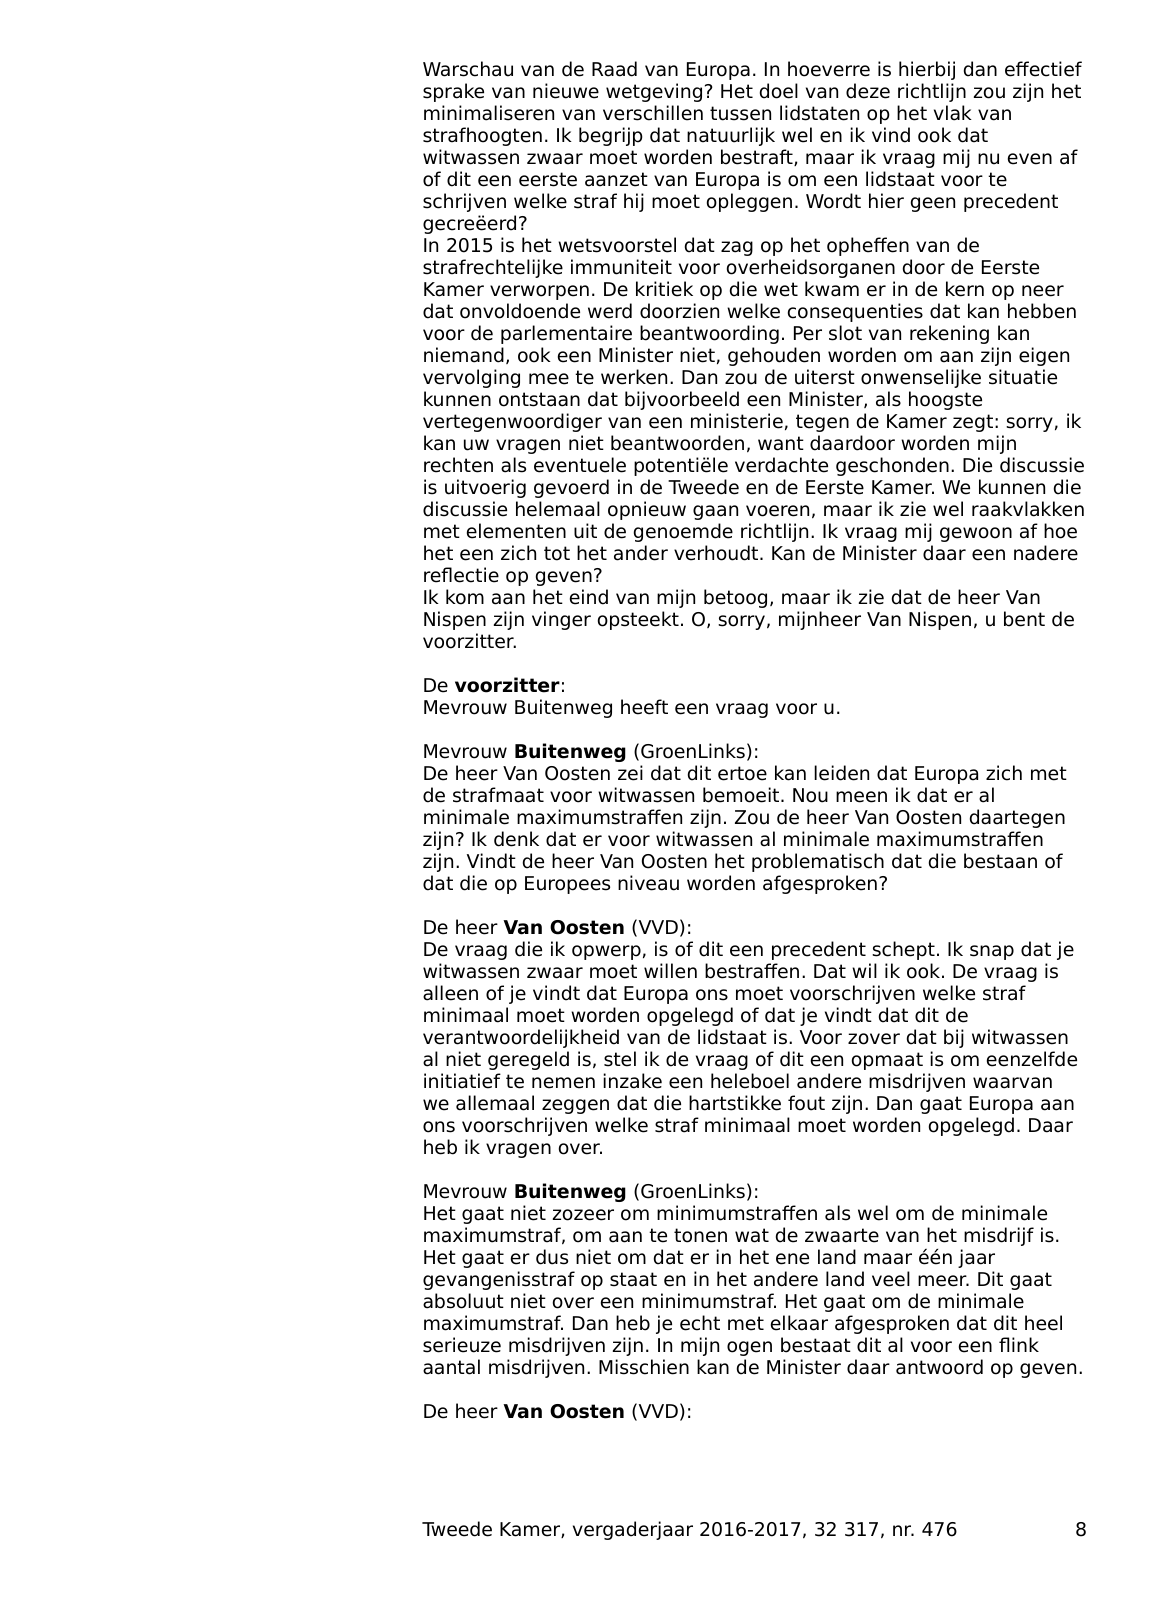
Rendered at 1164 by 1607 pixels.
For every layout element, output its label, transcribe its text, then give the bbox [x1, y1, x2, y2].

text De vraag die ik opwerp, is of dit een precedent schept. Ik snap dat je witwassen zwaar moet willen bestraffen. Dat wil ik ook. De vraag is alleen of je vindt dat Europa ons moet voorschrijven welke straf minimaal moet worden opgelegd of dat je vindt dat dit de verantwoordelijkheid van de lidstaat is. Voor zover dat bij witwassen al niet geregeld is, stel ik de vraag of dit een opmaat is om eenzelfde initiatief te nemen inzake een heleboel andere misdrijven waarvan we allemaal zeggen dat die hartstikke fout zijn. Dan gaat Europa aan ons voorschrijven welke straf minimaal moet worden opgelegd. Daar heb ik vragen over. [422, 939, 1087, 1159]
text De voorzitter: [422, 675, 1087, 697]
text In 2015 is het wetsvoorstel dat zag op het opheffen van de strafrechtelijke immuniteit voor overheidsorganen door de Eerste Kamer verworpen. De kritiek op die wet kwam er in de kern op neer dat onvoldoende werd doorzien welke consequenties dat kan hebben voor de parlementaire beantwoording. Per slot van rekening kan niemand, ook een Minister niet, gehouden worden om aan zijn eigen vervolging mee te werken. Dan zou de uiterst onwenselijke situatie kunnen ontstaan dat bijvoorbeeld een Minister, als hoogste vertegenwoordiger van een ministerie, tegen de Kamer zegt: sorry, ik kan uw vragen niet beantwoorden, want daardoor worden mijn rechten als eventuele potentiële verdachte geschonden. Die discussie is uitvoerig gevoerd in de Tweede en de Eerste Kamer. We kunnen die discussie helemaal opnieuw gaan voeren, maar ik zie wel raakvlakken met elementen uit de genoemde richtlijn. Ik vraag mij gewoon af hoe het een zich tot het ander verhoudt. Kan de Minister daar een nadere reflectie op geven? [422, 235, 1087, 587]
text De heer Van Oosten (VVD): [422, 1401, 1087, 1423]
text Mevrouw Buitenweg (GroenLinks): [422, 741, 1087, 763]
text Het gaat niet zozeer om minimumstraffen als wel om de minimale maximumstraf, om aan te tonen wat de zwaarte van het misdrijf is. Het gaat er dus niet om dat er in het ene land maar één jaar gevangenisstraf op staat en in het andere land veel meer. Dit gaat absoluut niet over een minimumstraf. Het gaat om de minimale maximumstraf. Dan heb je echt met elkaar afgesproken dat dit heel serieuze misdrijven zijn. In mijn ogen bestaat dit al voor een flink aantal misdrijven. Misschien kan de Minister daar antwoord op geven. [422, 1203, 1087, 1379]
text Mevrouw Buitenweg heeft een vraag voor u. [422, 697, 1087, 719]
text Ik kom aan het eind van mijn betoog, maar ik zie dat de heer Van Nispen zijn vinger opsteekt. O, sorry, mijnheer Van Nispen, u bent de voorzitter. [422, 587, 1087, 652]
text Mevrouw Buitenweg (GroenLinks): [422, 1181, 1087, 1203]
text Warschau van de Raad van Europa. In hoeverre is hierbij dan effectief sprake van nieuwe wetgeving? Het doel van deze richtlijn zou zijn het minimaliseren van verschillen tussen lidstaten op het vlak van strafhoogten. Ik begrijp dat natuurlijk wel en ik vind ook dat witwassen zwaar moet worden bestraft, maar ik vraag mij nu even af of dit een eerste aanzet van Europa is om een lidstaat voor te schrijven welke straf hij moet opleggen. Wordt hier geen precedent gecreëerd? [422, 59, 1087, 235]
text De heer Van Oosten zei dat dit ertoe kan leiden dat Europa zich met de strafmaat voor witwassen bemoeit. Nou meen ik dat er al minimale maximumstraffen zijn. Zou de heer Van Oosten daartegen zijn? Ik denk dat er voor witwassen al minimale maximumstraffen zijn. Vindt de heer Van Oosten het problematisch dat die bestaan of dat die op Europees niveau worden afgesproken? [422, 763, 1087, 895]
text De heer Van Oosten (VVD): [422, 917, 1087, 939]
